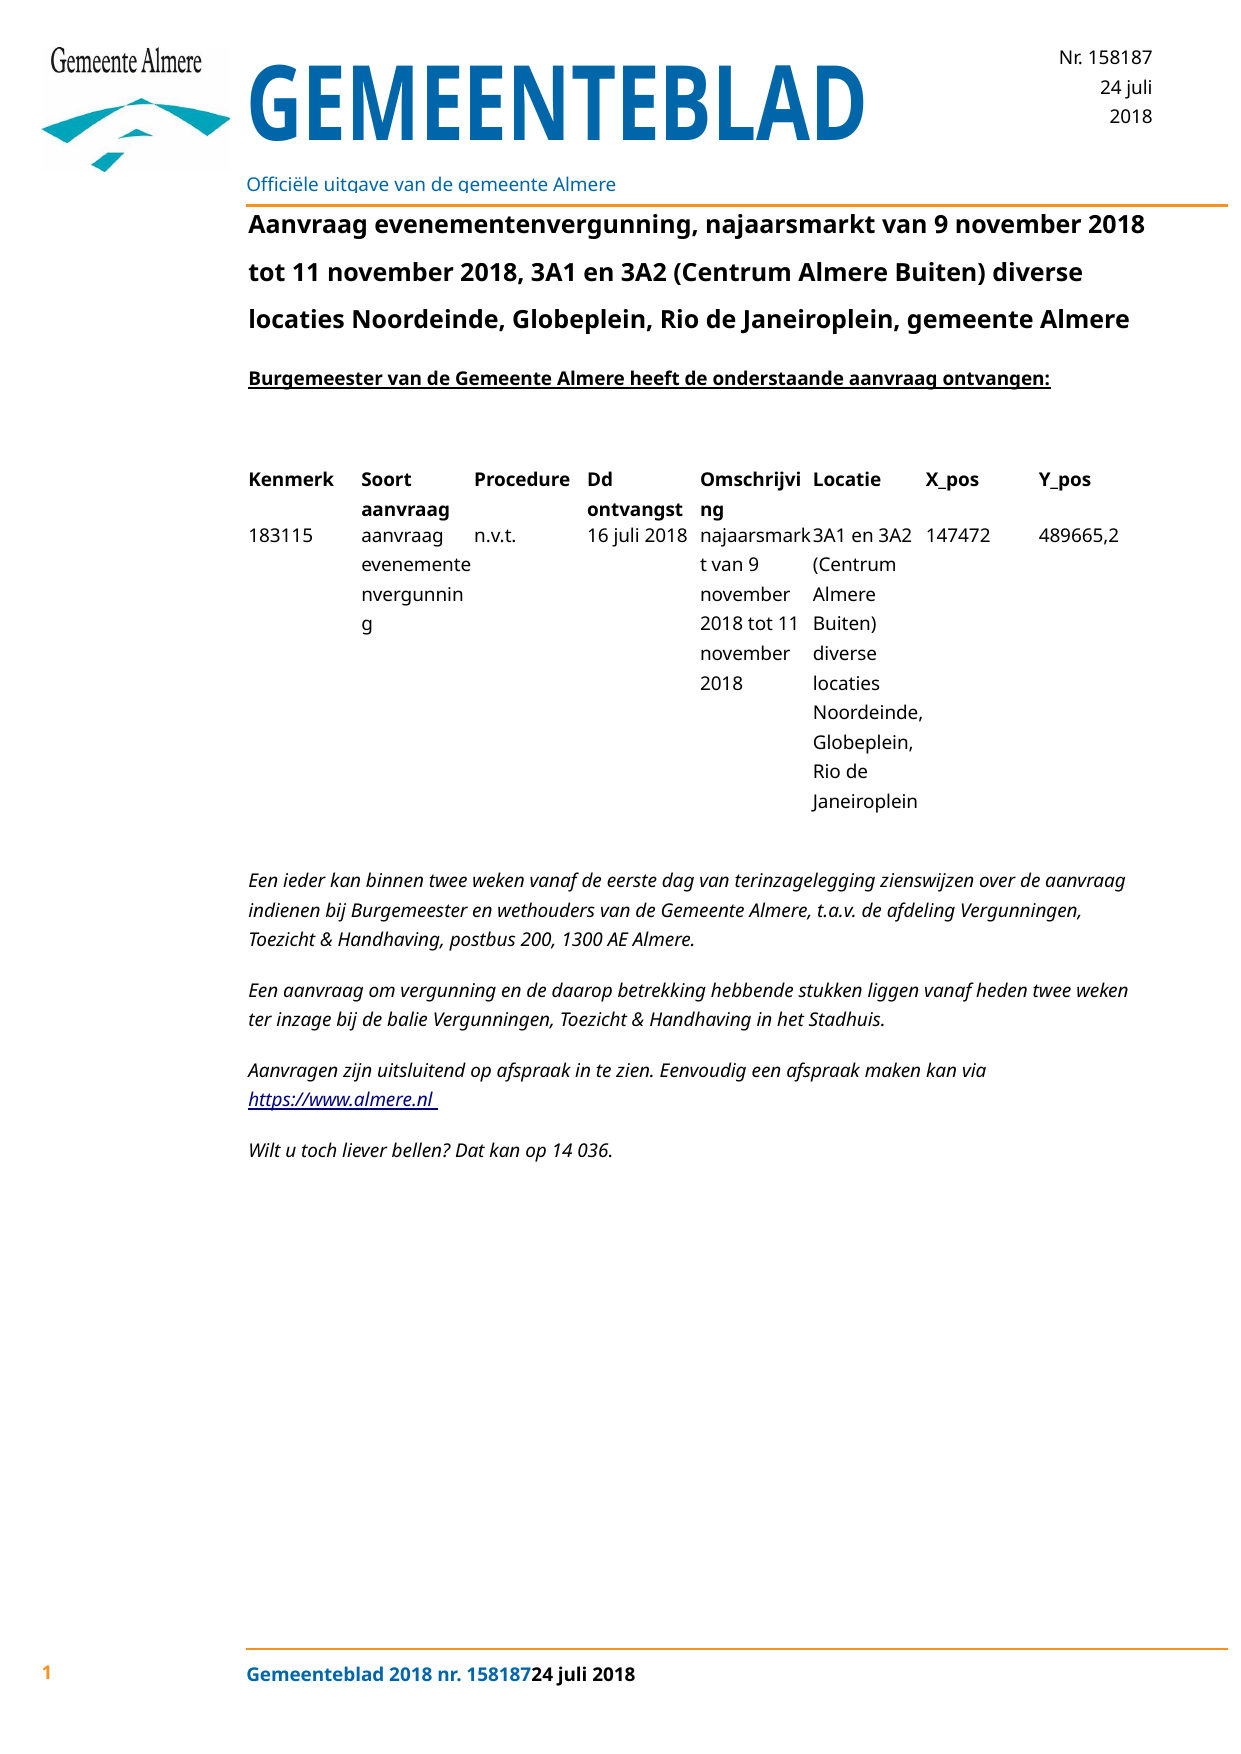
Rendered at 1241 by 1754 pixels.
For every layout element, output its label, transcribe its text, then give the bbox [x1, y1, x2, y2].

table_header Y_pos [1039, 466, 1152, 522]
table_cell najaarsmarkt van 9 november 2018 tot 11 november 2018 [700, 522, 813, 814]
table_header Soort aanvraag [361, 466, 474, 522]
table_header Omschrijving [700, 466, 813, 522]
text Aanvraag evenementenvergunning, najaarsmarkt van 9 november 2018 tot 11 november 2018, 3A1 en 3A2 (Centrum Almere Buiten) diverse locaties Noordeinde, Globeplein, Rio de Janeiroplein, gemeente Almere [248, 207, 1152, 336]
table_cell n.v.t. [474, 522, 587, 814]
table_header Kenmerk [248, 466, 361, 522]
table_cell 16 juli 2018 [587, 522, 700, 814]
table_header Procedure [474, 466, 587, 522]
text Wilt u toch liever bellen? Dat kan op 14 036. [248, 1137, 1152, 1163]
table_header Locatie [813, 466, 926, 522]
table_header X_pos [926, 466, 1038, 522]
text Een ieder kan binnen twee weken vanaf de eerste dag van terinzagelegging zienswijzen over de aanvraag indienen bij Burgemeester en wethouders van de Gemeente Almere, t.a.v. de afdeling Vergunningen, Toezicht & Handhaving, postbus 200, 1300 AE Almere. [248, 867, 1152, 952]
text Burgemeester van de Gemeente Almere heeft de onderstaande aanvraag ontvangen: [248, 366, 1152, 391]
text Aanvragen zijn uitsluitend op afspraak in te zien. Eenvoudig een afspraak maken kan via https://www.almere.nl [248, 1057, 1152, 1112]
picture [41, 47, 231, 172]
table_cell aanvraag evenementenvergunning [361, 522, 474, 814]
table_cell 489665,2 [1039, 522, 1152, 814]
table_cell 147472 [926, 522, 1038, 814]
table_cell 183115 [248, 522, 361, 814]
table_cell 3A1 en 3A2 (Centrum Almere Buiten) diverse locaties Noordeinde, Globeplein, Rio de Janeiroplein [813, 522, 926, 814]
text Een aanvraag om vergunning en de daarop betrekking hebbende stukken liggen vanaf heden twee weken ter inzage bij de balie Vergunningen, Toezicht & Handhaving in het Stadhuis. [248, 977, 1152, 1032]
table_header Dd ontvangst [587, 466, 700, 522]
